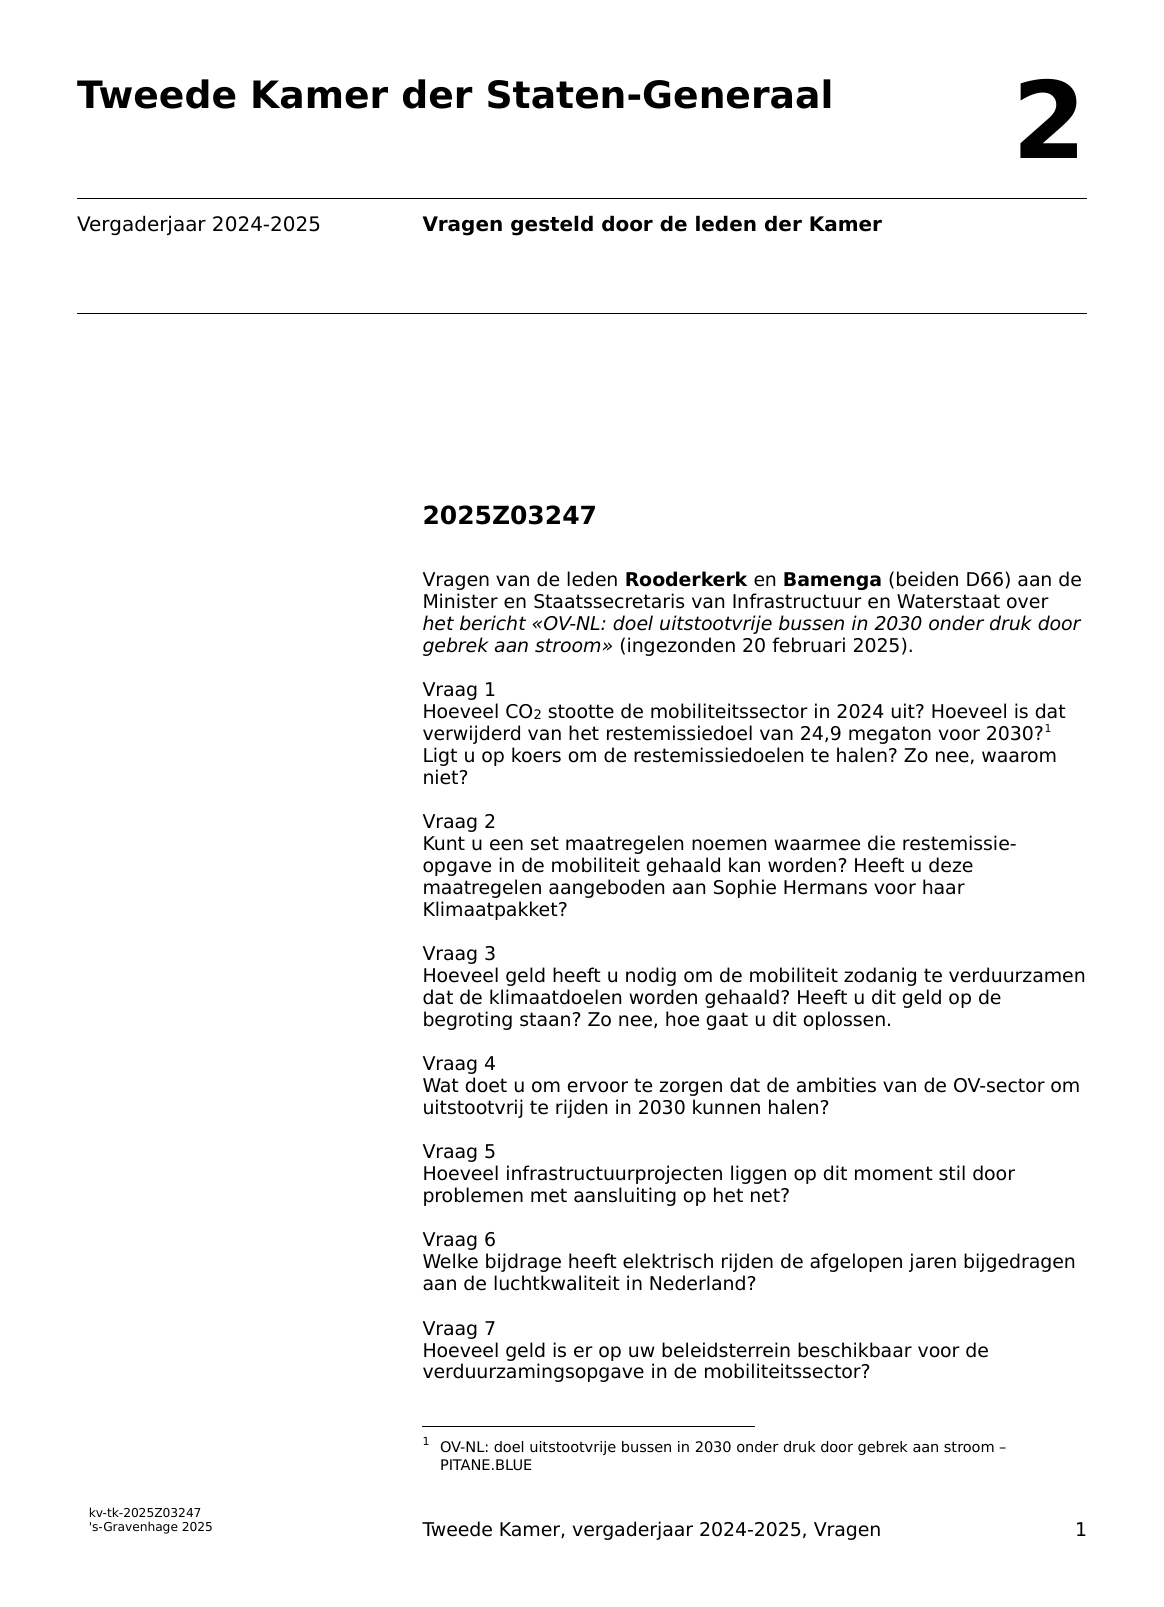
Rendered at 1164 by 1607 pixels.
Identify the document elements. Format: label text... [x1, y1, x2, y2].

text 2025Z03247 [422, 501, 1087, 531]
table_cell Vragen gesteld door de leden der Kamer [422, 199, 1087, 313]
text Vraag 7 [422, 1317, 1087, 1339]
text Hoeveel CO2 stootte de mobiliteitssector in 2024 uit? Hoeveel is dat verwijderd van het restemissiedoel van 24,9 megaton voor 2030? Ligt u op koers om de restemissiedoelen te halen? Zo nee, waarom niet? [422, 701, 1087, 789]
text Vragen van de leden Rooderkerk en Bamenga (beiden D66) aan de Minister en Staatssecretaris van Infrastructuur en Waterstaat over het bericht «OV-NL: doel uitstootvrije bussen in 2030 onder druk door gebrek aan stroom» (ingezonden 20 februari 2025). [422, 569, 1087, 657]
table_header 2 [886, 59, 1087, 198]
text Hoeveel geld is er op uw beleidsterrein beschikbaar voor de verduurzamingsopgave in de mobiliteitssector? [422, 1339, 1087, 1383]
text Vraag 6 [422, 1229, 1087, 1251]
text Kunt u een set maatregelen noemen waarmee die restemissie-opgave in de mobiliteit gehaald kan worden? Heeft u deze maatregelen aangeboden aan Sophie Hermans voor haar Klimaatpakket? [422, 833, 1087, 921]
table_cell Vergaderjaar 2024-2025 [77, 199, 422, 313]
text Vraag 2 [422, 811, 1087, 833]
text Vraag 3 [422, 943, 1087, 965]
text Wat doet u om ervoor te zorgen dat de ambities van de OV-sector om uitstootvrij te rijden in 2030 kunnen halen? [422, 1075, 1087, 1119]
text Vraag 4 [422, 1053, 1087, 1075]
text 's-Gravenhage 2025 [88, 1520, 323, 1534]
text Hoeveel geld heeft u nodig om de mobiliteit zodanig te verduurzamen dat de klimaatdoelen worden gehaald? Heeft u dit geld op de begroting staan? Zo nee, hoe gaat u dit oplossen. [422, 965, 1087, 1031]
text Vraag 1 [422, 679, 1087, 701]
text OV-NL: doel uitstootvrije bussen in 2030 onder druk door gebrek aan stroom – PITANE.BLUE [422, 1435, 1087, 1474]
text Vraag 5 [422, 1141, 1087, 1163]
text Welke bijdrage heeft elektrisch rijden de afgelopen jaren bijgedragen aan de luchtkwaliteit in Nederland? [422, 1251, 1087, 1295]
table_header Tweede Kamer der Staten-Generaal [77, 59, 886, 198]
text Hoeveel infrastructuurprojecten liggen op dit moment stil door problemen met aansluiting op het net? [422, 1163, 1087, 1207]
text kv-tk-2025Z03247 [88, 1506, 323, 1520]
